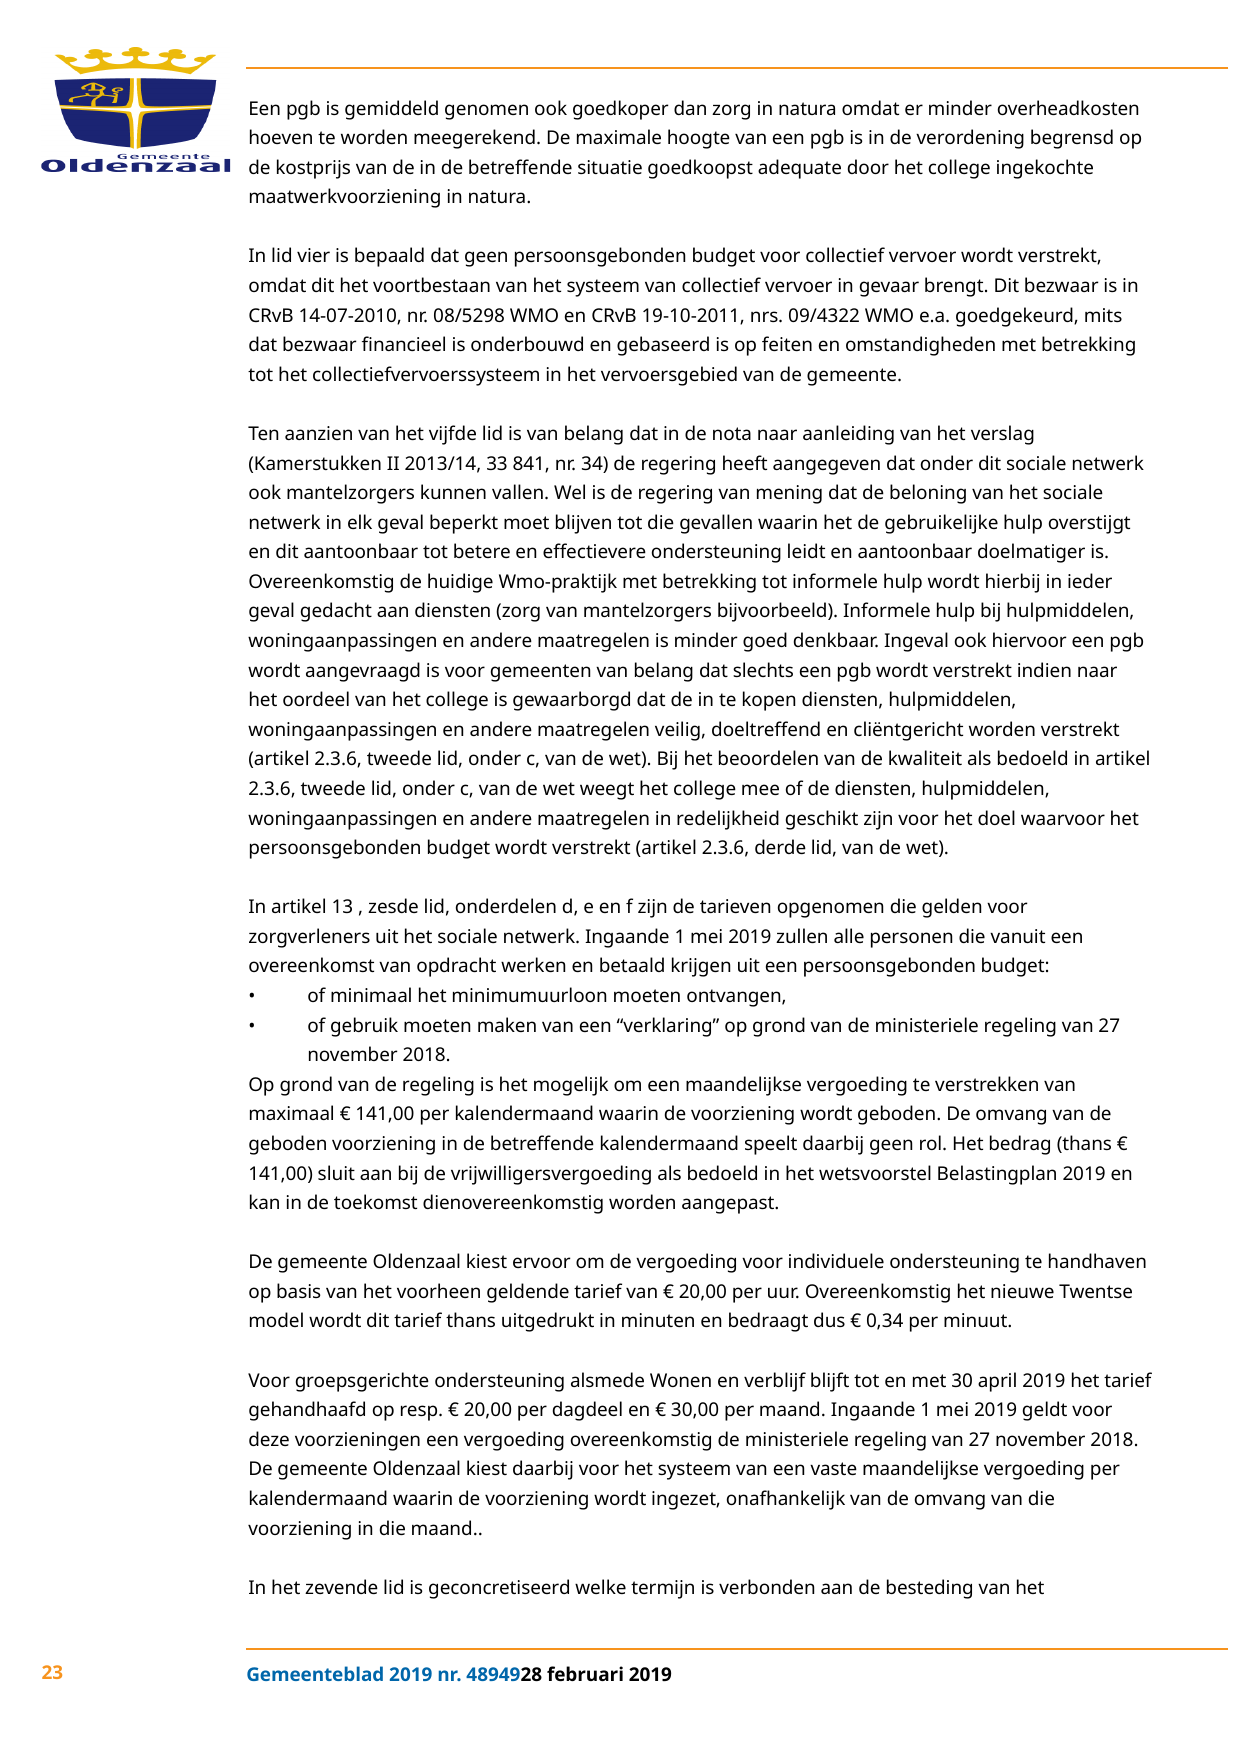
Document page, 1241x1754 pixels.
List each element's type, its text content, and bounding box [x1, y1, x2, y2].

picture [41, 47, 231, 172]
text Ten aanzien van het vijfde lid is van belang dat in de nota naar aanleiding van het verslag (Kamerstukken II 2013/14, 33 841, nr. 34) de regering heeft aangegeven dat onder dit sociale netwerk ook mantelzorgers kunnen vallen. Wel is de regering van mening dat de beloning van het sociale netwerk in elk geval beperkt moet blijven tot die gevallen waarin het de gebruikelijke hulp overstijgt en dit aantoonbaar tot betere en effectievere ondersteuning leidt en aantoonbaar doelmatiger is. Overeenkomstig de huidige Wmo-praktijk met betrekking tot informele hulp wordt hierbij in ieder geval gedacht aan diensten (zorg van mantelzorgers bijvoorbeeld). Informele hulp bij hulpmiddelen, woningaanpassingen en andere maatregelen is minder goed denkbaar. Ingeval ook hiervoor een pgb wordt aangevraagd is voor gemeenten van belang dat slechts een pgb wordt verstrekt indien naar het oordeel van het college is gewaarborgd dat de in te kopen diensten, hulpmiddelen, woningaanpassingen en andere maatregelen veilig, doeltreffend en cliëntgericht worden verstrekt (artikel 2.3.6, tweede lid, onder c, van de wet). Bij het beoordelen van de kwaliteit als bedoeld in artikel 2.3.6, tweede lid, onder c, van de wet weegt het college mee of de diensten, hulpmiddelen, woningaanpassingen en andere maatregelen in redelijkheid geschikt zijn voor het doel waarvoor het persoonsgebonden budget wordt verstrekt (artikel 2.3.6, derde lid, van de wet). [248, 420, 1152, 860]
list of minimaal het minimumuurloon moeten ontvangen, [248, 982, 1152, 1008]
text Een pgb is gemiddeld genomen ook goedkoper dan zorg in natura omdat er minder overheadkosten hoeven te worden meegerekend. De maximale hoogte van een pgb is in de verordening begrensd op de kostprijs van de in de betreffende situatie goedkoopst adequate door het college ingekochte maatwerkvoorziening in natura. [248, 95, 1152, 209]
text Voor groepsgerichte ondersteuning alsmede Wonen en verblijf blijft tot en met 30 april 2019 het tarief gehandhaafd op resp. € 20,00 per dagdeel en € 30,00 per maand. Ingaande 1 mei 2019 geldt voor deze voorzieningen een vergoeding overeenkomstig de ministeriele regeling van 27 november 2018. De gemeente Oldenzaal kiest daarbij voor het systeem van een vaste maandelijkse vergoeding per kalendermaand waarin de voorziening wordt ingezet, onafhankelijk van de omvang van die voorziening in die maand.. [248, 1367, 1152, 1541]
list of gebruik moeten maken van een “verklaring” op grond van de ministeriele regeling van 27 november 2018. [248, 1012, 1152, 1067]
text De gemeente Oldenzaal kiest ervoor om de vergoeding voor individuele ondersteuning te handhaven op basis van het voorheen geldende tarief van € 20,00 per uur. Overeenkomstig het nieuwe Twentse model wordt dit tarief thans uitgedrukt in minuten en bedraagt dus € 0,34 per minuut. [248, 1248, 1152, 1333]
text In lid vier is bepaald dat geen persoonsgebonden budget voor collectief vervoer wordt verstrekt, omdat dit het voortbestaan van het systeem van collectief vervoer in gevaar brengt. Dit bezwaar is in CRvB 14-07-2010, nr. 08/5298 WMO en CRvB 19-10-2011, nrs. 09/4322 WMO e.a. goedgekeurd, mits dat bezwaar financieel is onderbouwd en gebaseerd is op feiten en omstandigheden met betrekking tot het collectiefvervoerssysteem in het vervoersgebied van de gemeente. [248, 243, 1152, 387]
text In het zevende lid is geconcretiseerd welke termijn is verbonden aan de besteding van het [248, 1574, 1152, 1600]
text Op grond van de regeling is het mogelijk om een maandelijkse vergoeding te verstrekken van maximaal € 141,00 per kalendermaand waarin de voorziening wordt geboden. De omvang van de geboden voorziening in de betreffende kalendermaand speelt daarbij geen rol. Het bedrag (thans € 141,00) sluit aan bij de vrijwilligersvergoeding als bedoeld in het wetsvoorstel Belastingplan 2019 en kan in de toekomst dienovereenkomstig worden aangepast. [248, 1071, 1152, 1215]
text In artikel 13 , zesde lid, onderdelen d, e en f zijn de tarieven opgenomen die gelden voor zorgverleners uit het sociale netwerk. Ingaande 1 mei 2019 zullen alle personen die vanuit een overeenkomst van opdracht werken en betaald krijgen uit een persoonsgebonden budget: [248, 893, 1152, 978]
